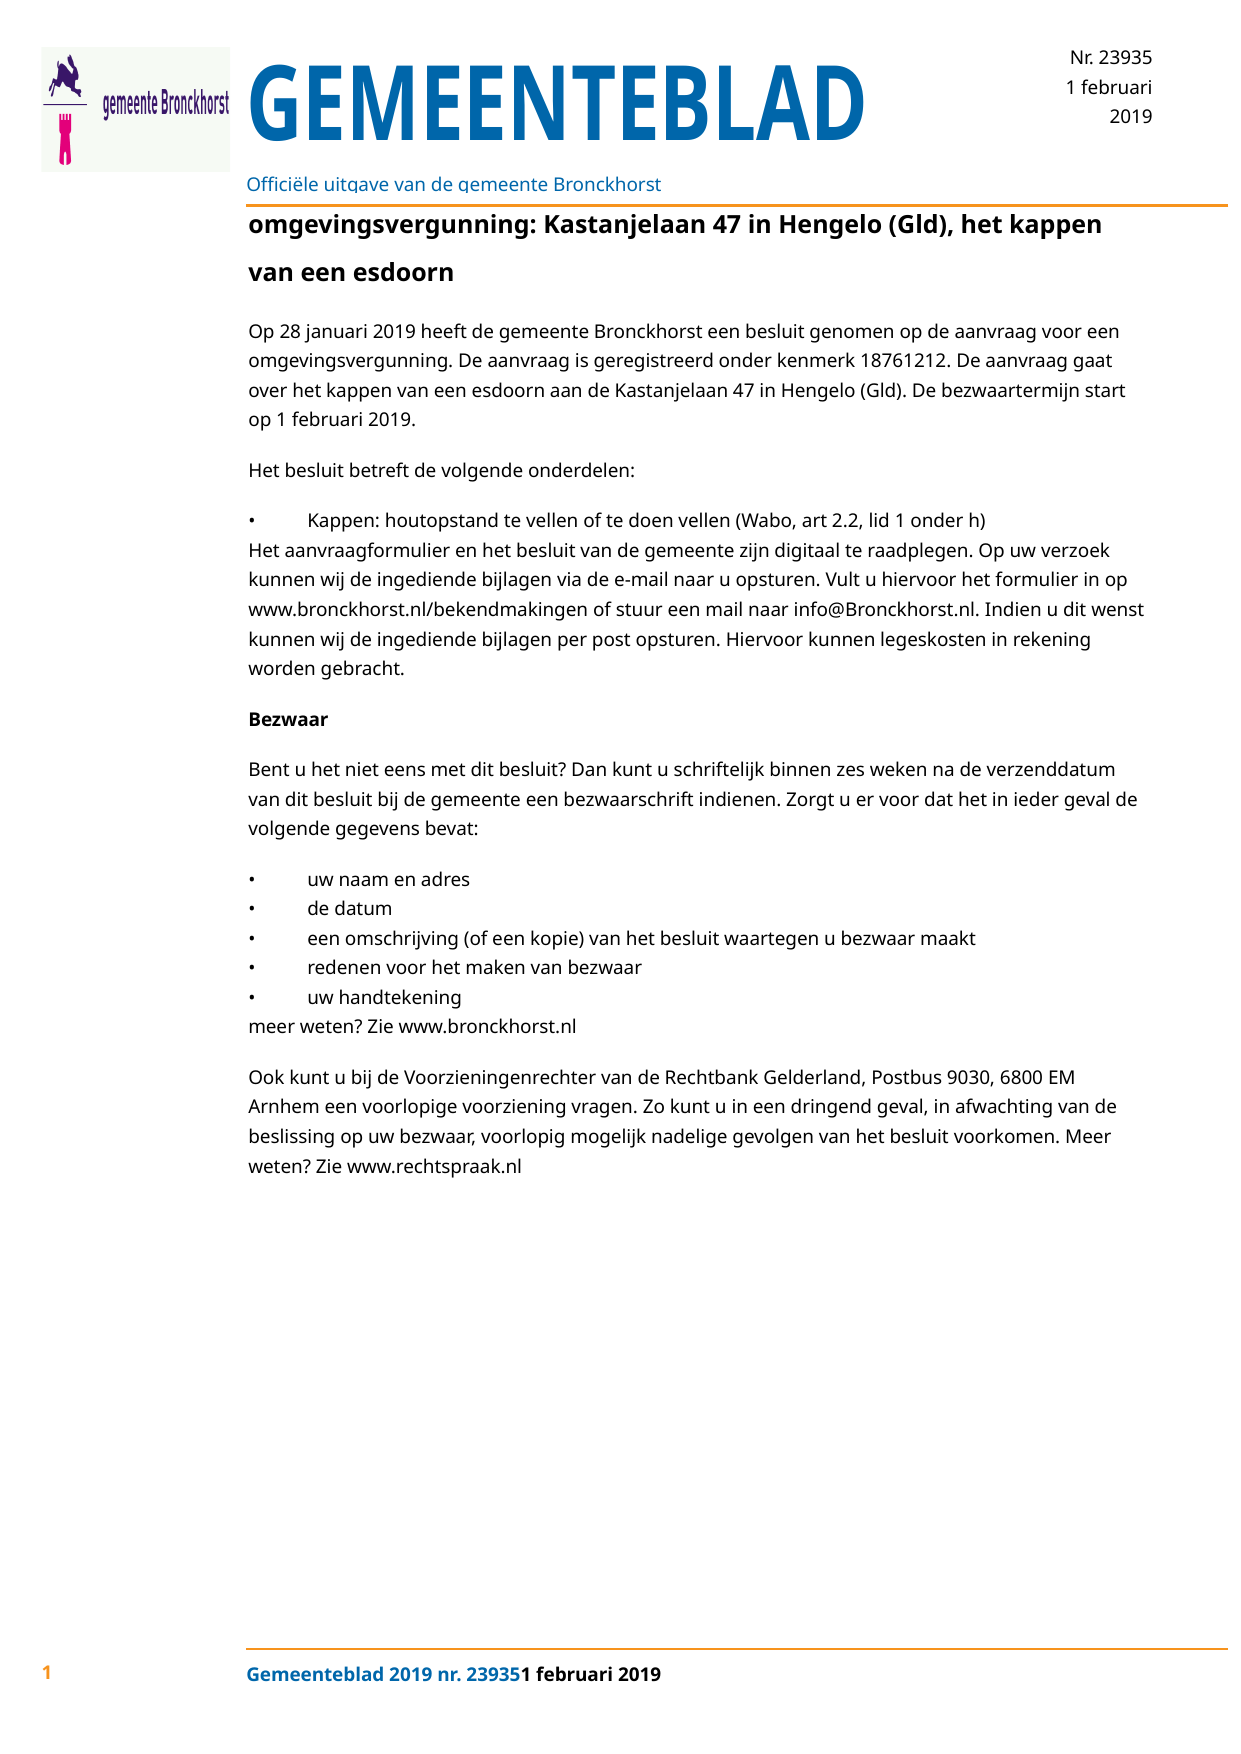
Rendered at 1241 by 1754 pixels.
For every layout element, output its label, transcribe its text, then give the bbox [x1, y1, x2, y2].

text Bent u het niet eens met dit besluit? Dan kunt u schriftelijk binnen zes weken na de verzenddatum van dit besluit bij de gemeente een bezwaarschrift indienen. Zorgt u er voor dat het in ieder geval de volgende gegevens bevat: [248, 756, 1152, 841]
list de datum [248, 895, 1152, 921]
text meer weten? Zie www.bronckhorst.nl [248, 1014, 1152, 1039]
picture [41, 47, 231, 172]
text Op 28 januari 2019 heeft de gemeente Bronckhorst een besluit genomen op de aanvraag voor een omgevingsvergunning. De aanvraag is geregistreerd onder kenmerk 18761212. De aanvraag gaat over het kappen van een esdoorn aan de Kastanjelaan 47 in Hengelo (Gld). De bezwaartermijn start op 1 februari 2019. [248, 318, 1152, 432]
text Het besluit betreft de volgende onderdelen: [248, 457, 1152, 483]
list uw naam en adres [248, 866, 1152, 892]
text omgevingsvergunning: Kastanjelaan 47 in Hengelo (Gld), het kappen van een esdoorn [248, 207, 1152, 288]
list een omschrijving (of een kopie) van het besluit waartegen u bezwaar maakt [248, 925, 1152, 951]
text Bezwaar [248, 706, 1152, 732]
text Het aanvraagformulier en het besluit van de gemeente zijn digitaal te raadplegen. Op uw verzoek kunnen wij de ingediende bijlagen via de e-mail naar u opsturen. Vult u hiervoor het formulier in op www.bronckhorst.nl/bekendmakingen of stuur een mail naar info@Bronckhorst.nl. Indien u dit wenst kunnen wij de ingediende bijlagen per post opsturen. Hiervoor kunnen legeskosten in rekening worden gebracht. [248, 537, 1152, 681]
list redenen voor het maken van bezwaar [248, 954, 1152, 980]
list uw handtekening [248, 984, 1152, 1010]
text Ook kunt u bij de Voorzieningenrechter van de Rechtbank Gelderland, Postbus 9030, 6800 EM Arnhem een voorlopige voorziening vragen. Zo kunt u in een dringend geval, in afwachting van de beslissing op uw bezwaar, voorlopig mogelijk nadelige gevolgen van het besluit voorkomen. Meer weten? Zie www.rechtspraak.nl [248, 1064, 1152, 1179]
list Kappen: houtopstand te vellen of te doen vellen (Wabo, art 2.2, lid 1 onder h) [248, 507, 1152, 533]
